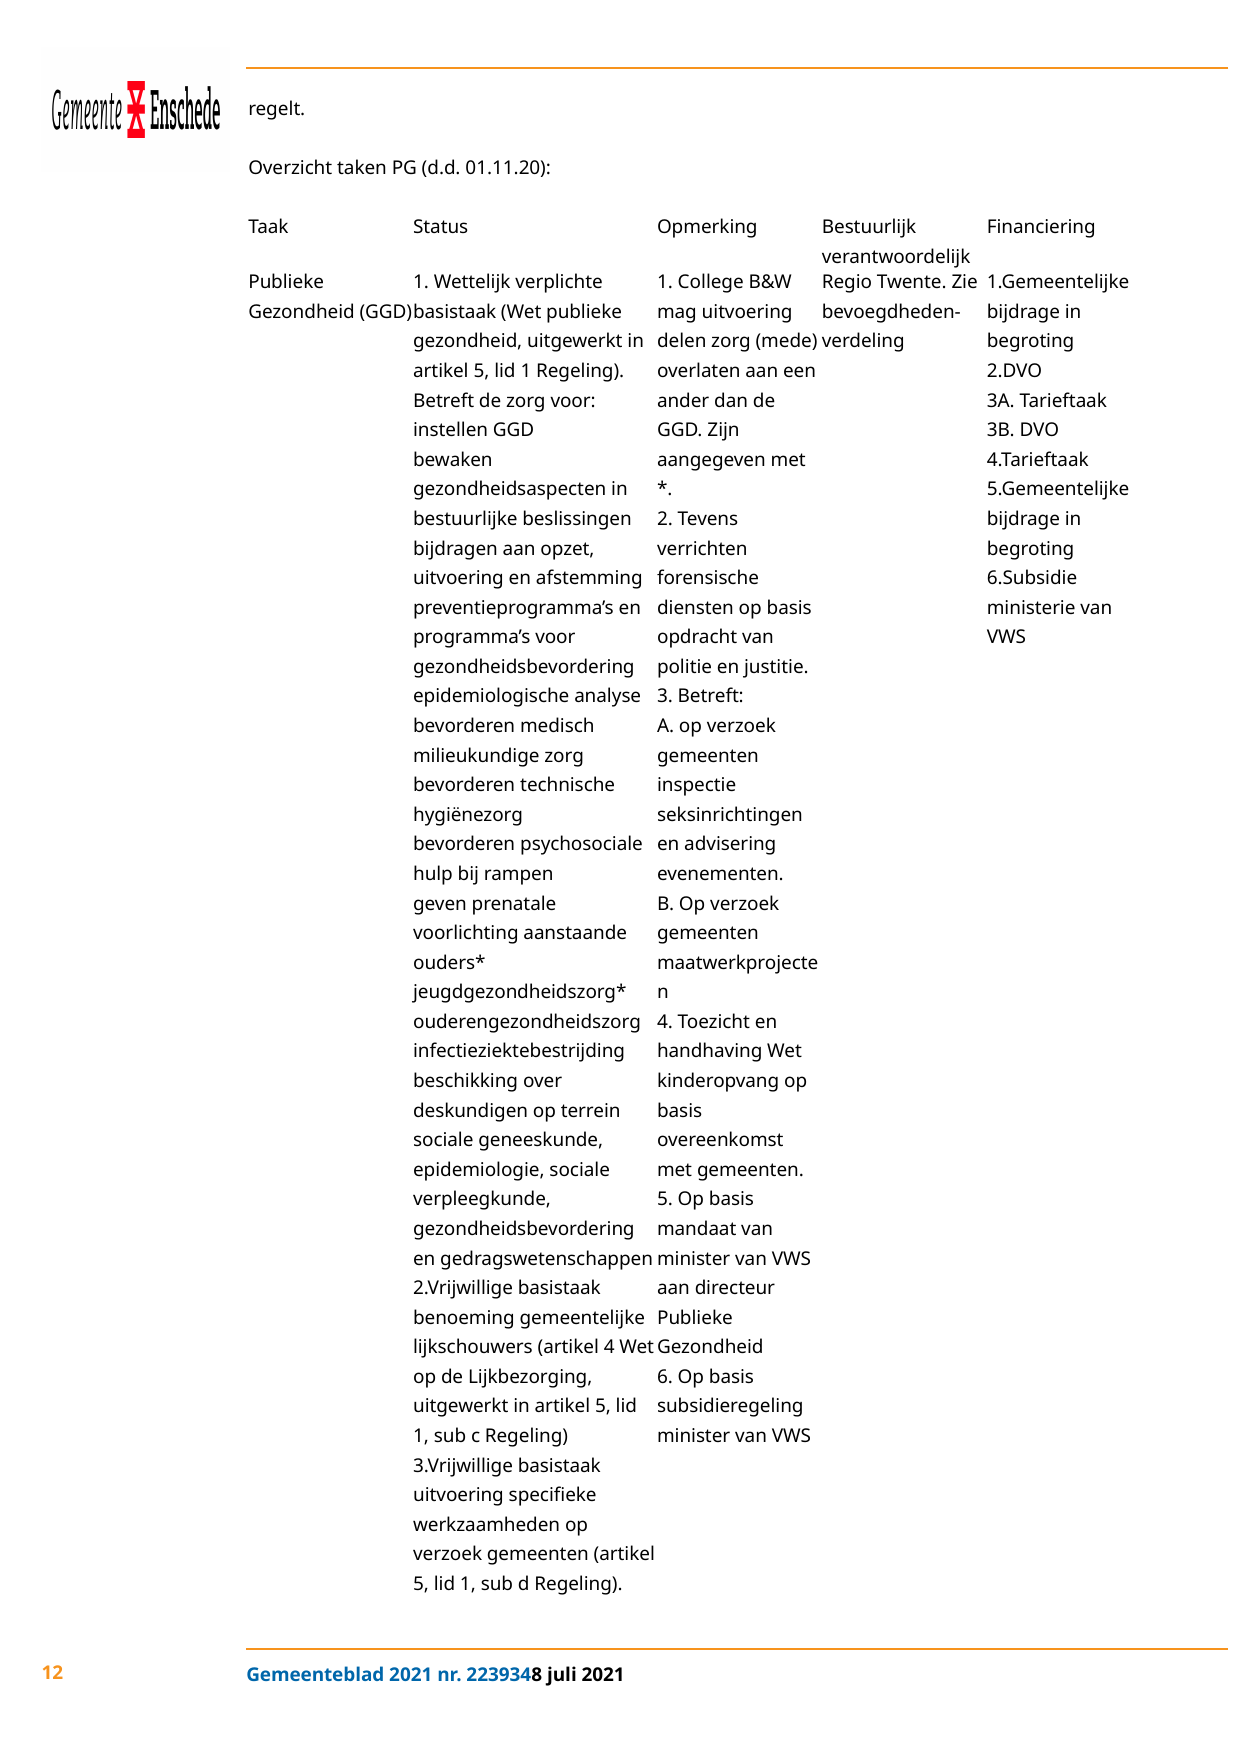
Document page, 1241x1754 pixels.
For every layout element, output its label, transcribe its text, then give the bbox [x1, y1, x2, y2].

table_header Taak [248, 213, 413, 268]
table_header Status [413, 213, 657, 268]
text regelt. [248, 95, 1152, 121]
picture [41, 47, 231, 172]
table_header Financiering [987, 213, 1152, 268]
text Overzicht taken PG (d.d. 01.11.20): [248, 154, 1152, 180]
table_header Opmerking [657, 213, 822, 268]
table_cell 1.Gemeentelijke bijdrage in begroting 2.DVO 3A. Tarieftaak 3B. DVO 4.Tarieftaak 5.Gemeentelijke bijdrage in begroting 6.Subsidie ministerie van VWS [987, 269, 1152, 1596]
table_cell 1. College B&W mag uitvoering delen zorg (mede) overlaten aan een ander dan de GGD. Zijn aangegeven met *. 2. Tevens verrichten forensische diensten op basis opdracht van politie en justitie. 3. Betreft: A. op verzoek gemeenten inspectie seksinrichtingen en advisering evenementen. B. Op verzoek gemeenten maatwerkprojecten 4. Toezicht en handhaving Wet kinderopvang op basis overeenkomst met gemeenten. 5. Op basis mandaat van minister van VWS aan directeur Publieke Gezondheid 6. Op basis subsidieregeling minister van VWS [657, 269, 822, 1596]
table_cell Publieke Gezondheid (GGD) [248, 269, 413, 1596]
table_cell 1. Wettelijk verplichte basistaak (Wet publieke gezondheid, uitgewerkt in artikel 5, lid 1 Regeling). Betreft de zorg voor: instellen GGD bewaken gezondheidsaspecten in bestuurlijke beslissingen bijdragen aan opzet, uitvoering en afstemming preventieprogramma’s en programma’s voor gezondheidsbevordering epidemiologische analyse bevorderen medisch milieukundige zorg bevorderen technische hygiënezorg bevorderen psychosociale hulp bij rampen geven prenatale voorlichting aanstaande ouders* jeugdgezondheidszorg* ouderengezondheidszorg infectieziektebestrijding beschikking over deskundigen op terrein sociale geneeskunde, epidemiologie, sociale verpleegkunde, gezondheidsbevordering en gedragswetenschappen 2.Vrijwillige basistaak benoeming gemeentelijke lijkschouwers (artikel 4 Wet op de Lijkbezorging, uitgewerkt in artikel 5, lid 1, sub c Regeling) 3.Vrijwillige basistaak uitvoering specifieke werkzaamheden op verzoek gemeenten (artikel 5, lid 1, sub d Regeling). [413, 269, 657, 1596]
table_cell Regio Twente. Zie bevoegdheden- verdeling [822, 269, 987, 1596]
table_header Bestuurlijk verantwoordelijk [822, 213, 987, 268]
